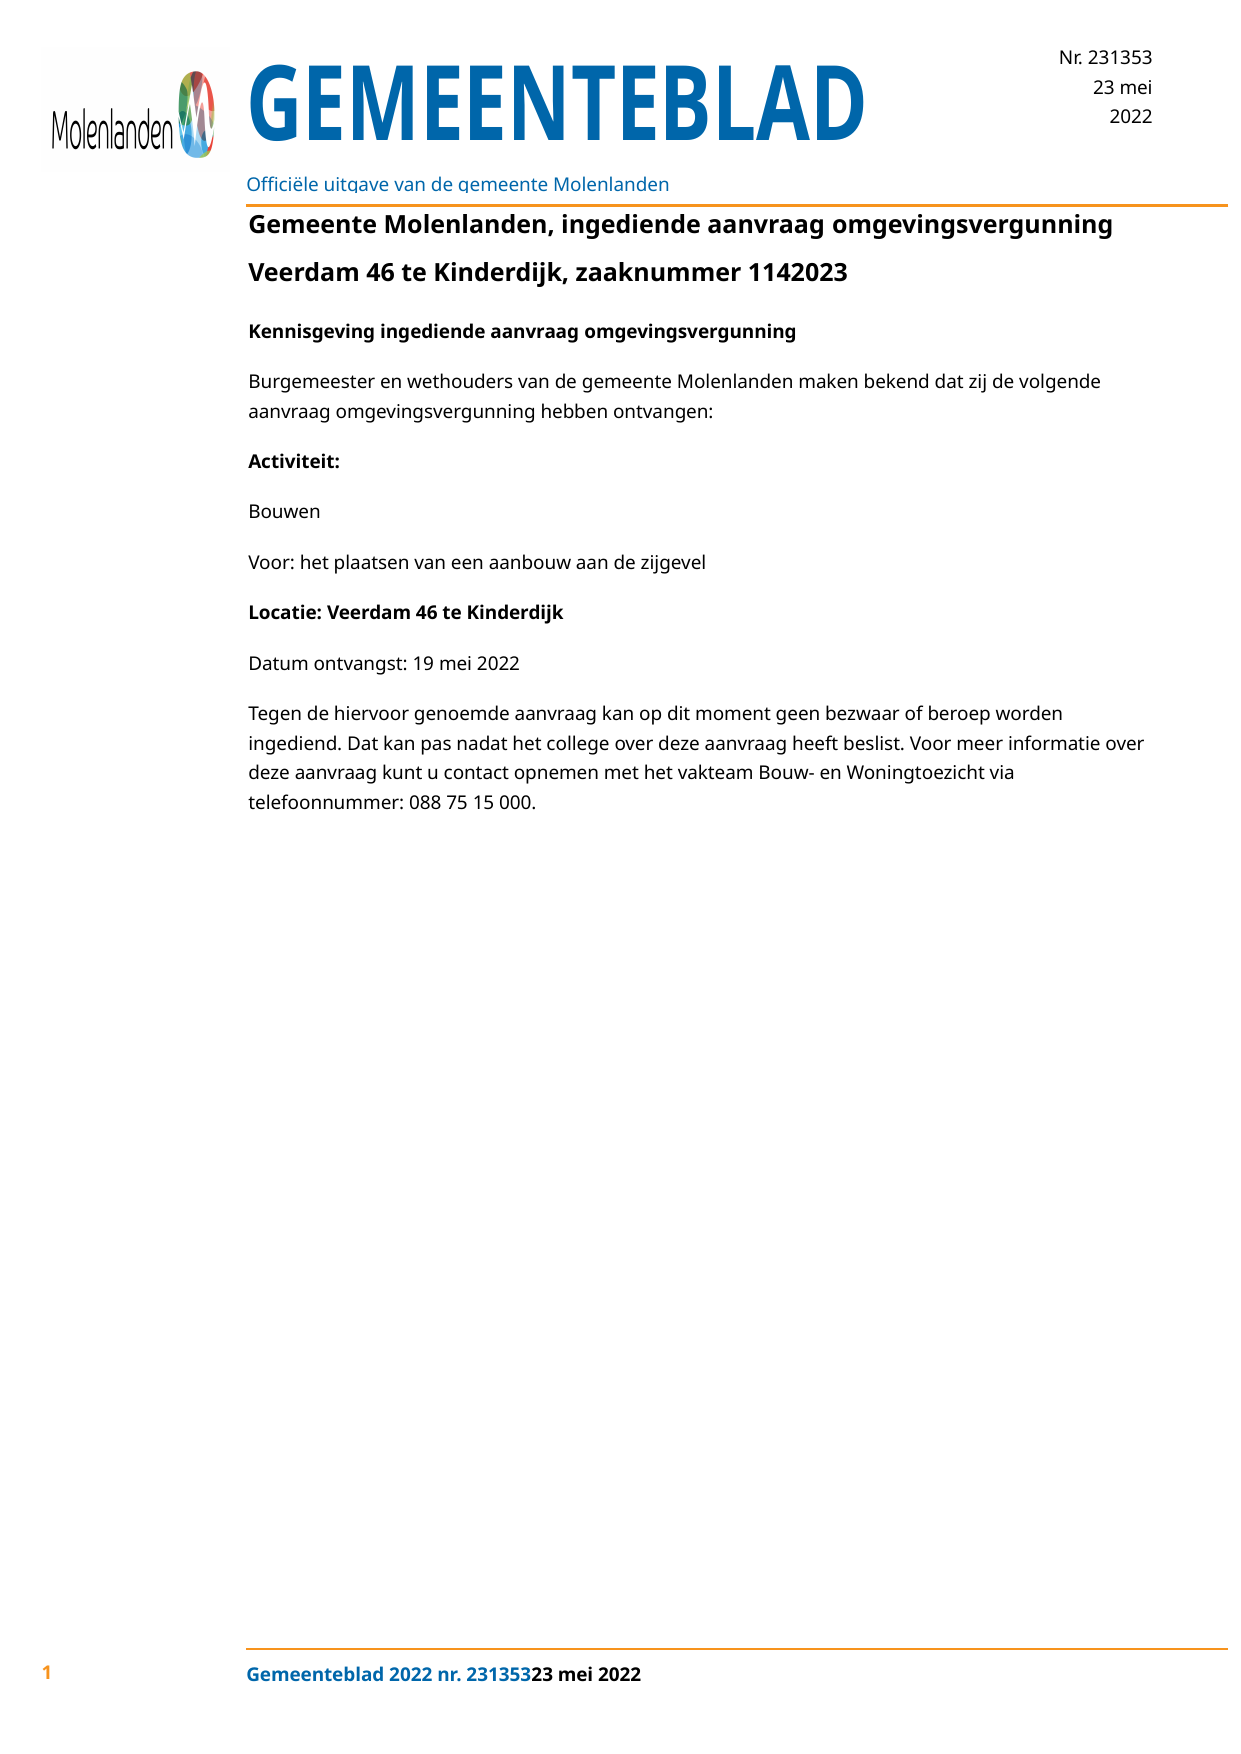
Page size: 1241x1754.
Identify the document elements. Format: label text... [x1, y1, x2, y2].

text Voor: het plaatsen van een aanbouw aan de zijgevel [248, 549, 1152, 575]
text Bouwen [248, 499, 1152, 524]
text Locatie: Veerdam 46 te Kinderdijk [248, 599, 1152, 625]
text Burgemeester en wethouders van de gemeente Molenlanden maken bekend dat zij de volgende aanvraag omgevingsvergunning hebben ontvangen: [248, 368, 1152, 424]
picture [41, 47, 231, 172]
text Datum ontvangst: 19 mei 2022 [248, 650, 1152, 676]
text Activiteit: [248, 448, 1152, 474]
text Kennisgeving ingediende aanvraag omgevingsvergunning [248, 318, 1152, 344]
text Tegen de hiervoor genoemde aanvraag kan op dit moment geen bezwaar of beroep worden ingediend. Dat kan pas nadat het college over deze aanvraag heeft beslist. Voor meer informatie over deze aanvraag kunt u contact opnemen met het vakteam Bouw- en Woningtoezicht via telefoonnummer: 088 75 15 000. [248, 700, 1152, 815]
text Gemeente Molenlanden, ingediende aanvraag omgevingsvergunning Veerdam 46 te Kinderdijk, zaaknummer 1142023 [248, 207, 1152, 288]
